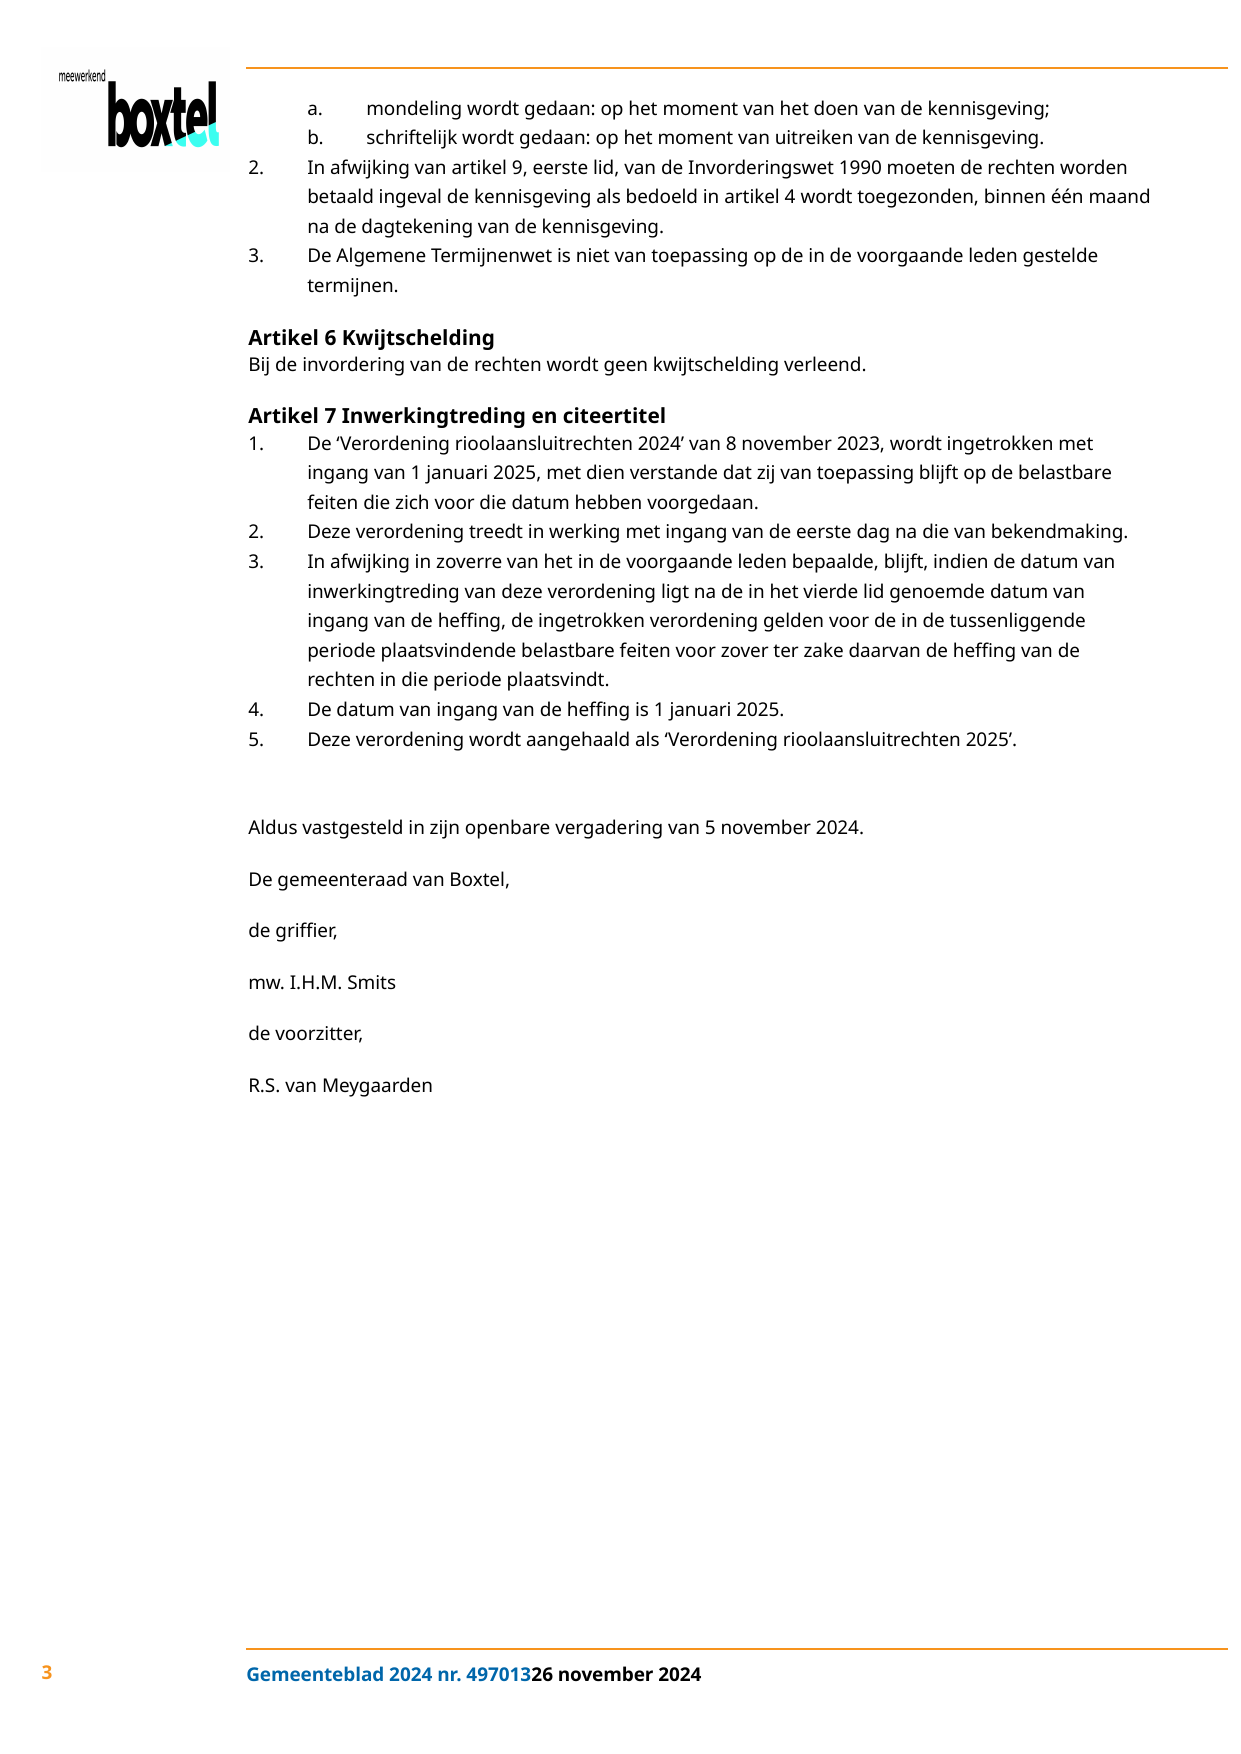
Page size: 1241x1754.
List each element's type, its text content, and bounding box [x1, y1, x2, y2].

text Bij de invordering van de rechten wordt geen kwijtschelding verleend. [248, 351, 1152, 377]
list schriftelijk wordt gedaan: op het moment van uitreiken van de kennisgeving. [307, 124, 1152, 150]
list De Algemene Termijnenwet is niet van toepassing op de in de voorgaande leden gestelde termijnen. [248, 243, 1152, 298]
text Aldus vastgesteld in zijn openbare vergadering van 5 november 2024. [248, 814, 1152, 840]
text de griffier, [248, 917, 1152, 943]
text mw. I.H.M. Smits [248, 969, 1152, 995]
list De datum van ingang van de heffing is 1 januari 2025. [248, 696, 1152, 722]
picture [41, 47, 231, 172]
text De gemeenteraad van Boxtel, [248, 866, 1152, 892]
list In afwijking van artikel 9, eerste lid, van de Invorderingswet 1990 moeten de rechten worden betaald ingeval de kennisgeving als bedoeld in artikel 4 wordt toegezonden, binnen één maand na de dagtekening van de kennisgeving. [248, 154, 1152, 239]
text de voorzitter, [248, 1020, 1152, 1046]
text Artikel 7 Inwerkingtreding en citeertitel [248, 402, 1152, 430]
text R.S. van Meygaarden [248, 1072, 1152, 1098]
list De ‘Verordening rioolaansluitrechten 2024’ van 8 november 2023, wordt ingetrokken met ingang van 1 januari 2025, met dien verstande dat zij van toepassing blijft op de belastbare feiten die zich voor die datum hebben voorgedaan. [248, 430, 1152, 515]
text Artikel 6 Kwijtschelding [248, 323, 1152, 351]
list mondeling wordt gedaan: op het moment van het doen van de kennisgeving; [307, 95, 1152, 121]
list Deze verordening wordt aangehaald als ‘Verordening rioolaansluitrechten 2025’. [248, 726, 1152, 752]
list Deze verordening treedt in werking met ingang van de eerste dag na die van bekendmaking. [248, 519, 1152, 544]
list In afwijking in zoverre van het in de voorgaande leden bepaalde, blijft, indien de datum van inwerkingtreding van deze verordening ligt na de in het vierde lid genoemde datum van ingang van de heffing, de ingetrokken verordening gelden voor de in de tussenliggende periode plaatsvindende belastbare feiten voor zover ter zake daarvan de heffing van de rechten in die periode plaatsvindt. [248, 548, 1152, 692]
